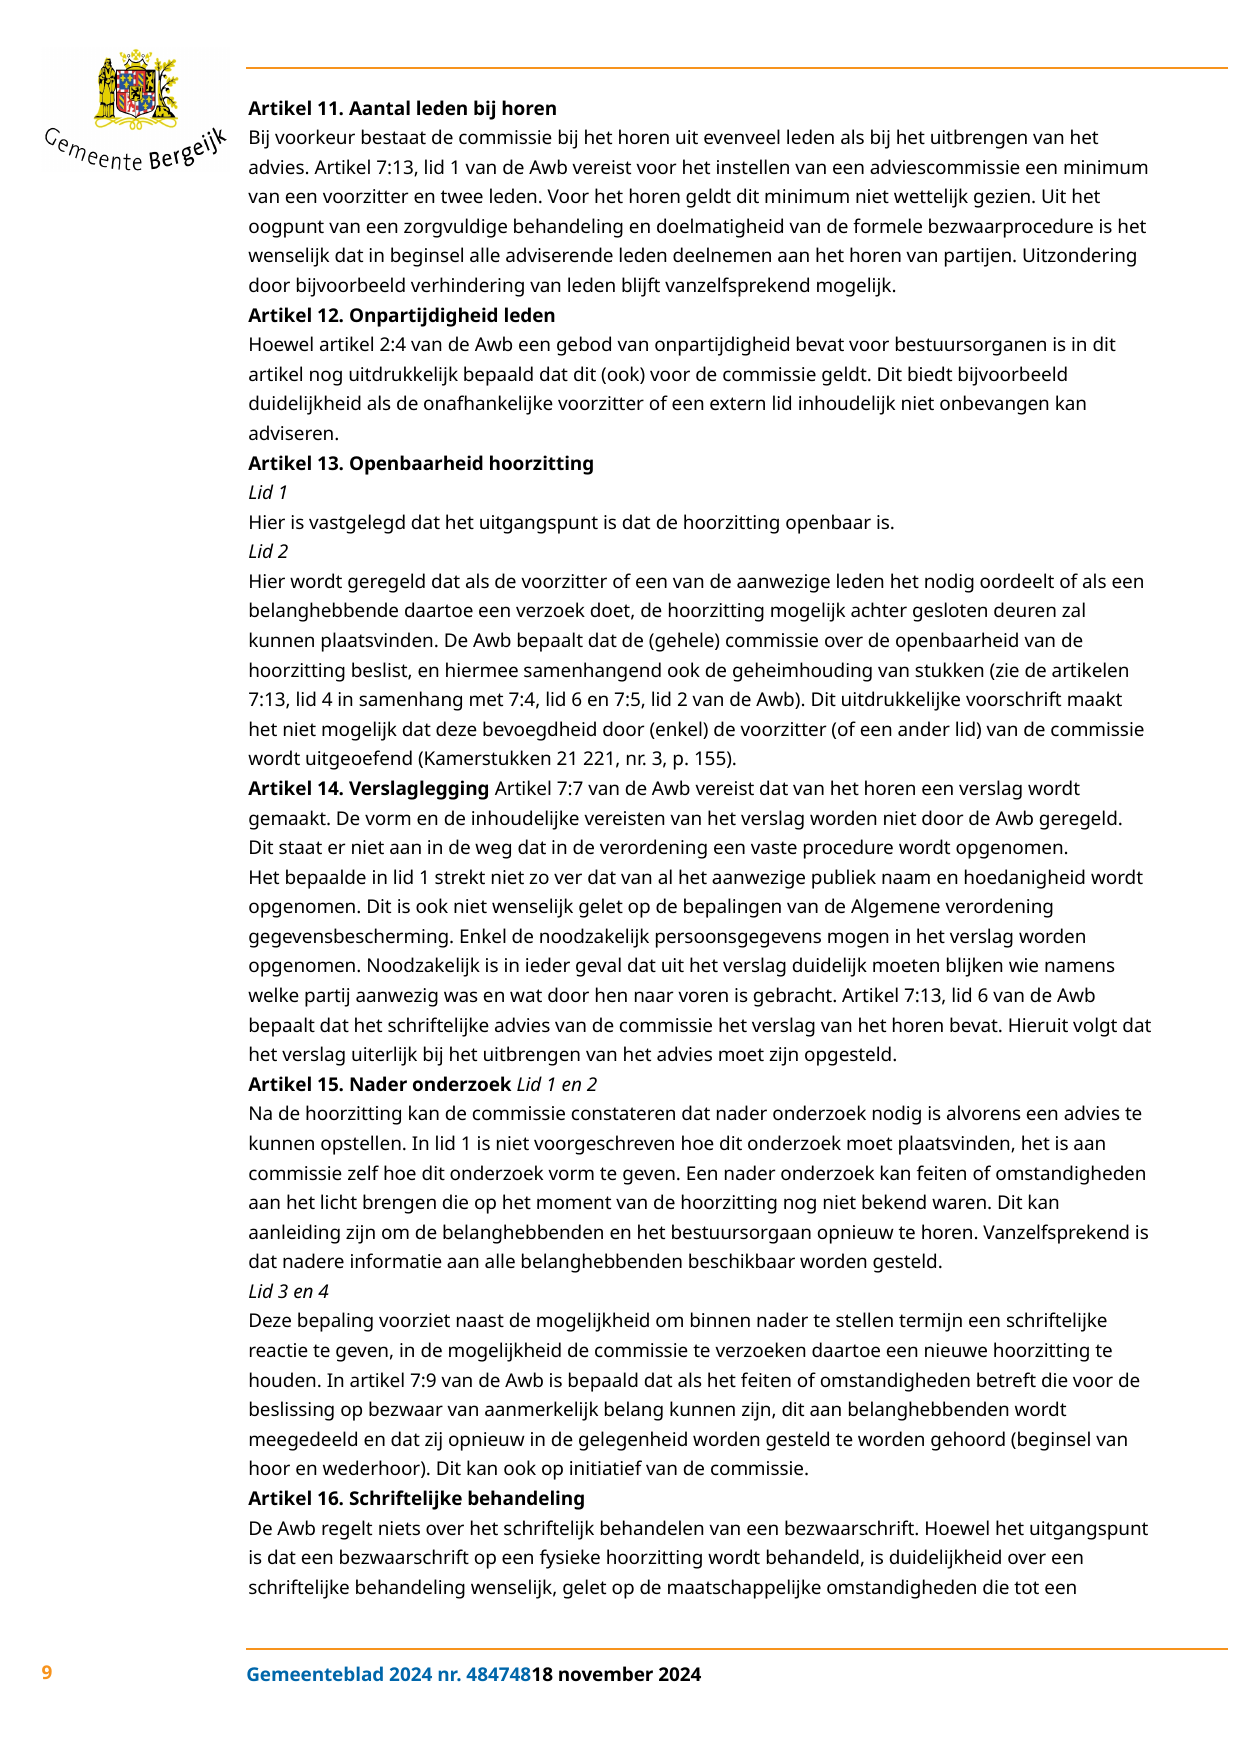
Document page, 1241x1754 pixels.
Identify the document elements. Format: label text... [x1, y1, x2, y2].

text Hier is vastgelegd dat het uitgangspunt is dat de hoorzitting openbaar is. [248, 509, 1152, 535]
text Lid 3 en 4 [248, 1278, 1152, 1304]
text Na de hoorzitting kan de commissie constateren dat nader onderzoek nodig is alvorens een advies te kunnen opstellen. In lid 1 is niet voorgeschreven hoe dit onderzoek moet plaatsvinden, het is aan commissie zelf hoe dit onderzoek vorm te geven. Een nader onderzoek kan feiten of omstandigheden aan het licht brengen die op het moment van de hoorzitting nog niet bekend waren. Dit kan aanleiding zijn om de belanghebbenden en het bestuursorgaan opnieuw te horen. Vanzelfsprekend is dat nadere informatie aan alle belanghebbenden beschikbaar worden gesteld. [248, 1101, 1152, 1274]
text Deze bepaling voorziet naast de mogelijkheid om binnen nader te stellen termijn een schriftelijke reactie te geven, in de mogelijkheid de commissie te verzoeken daartoe een nieuwe hoorzitting te houden. In artikel 7:9 van de Awb is bepaald dat als het feiten of omstandigheden betreft die voor de beslissing op bezwaar van aanmerkelijk belang kunnen zijn, dit aan belanghebbenden wordt meegedeeld en dat zij opnieuw in de gelegenheid worden gesteld te worden gehoord (beginsel van hoor en wederhoor). Dit kan ook op initiatief van de commissie. [248, 1308, 1152, 1481]
text Artikel 16. Schriftelijke behandeling [248, 1485, 1152, 1511]
text Artikel 13. Openbaarheid hoorzitting [248, 450, 1152, 476]
text Hier wordt geregeld dat als de voorzitter of een van de aanwezige leden het nodig oordeelt of als een belanghebbende daartoe een verzoek doet, de hoorzitting mogelijk achter gesloten deuren zal kunnen plaatsvinden. De Awb bepaalt dat de (gehele) commissie over de openbaarheid van de hoorzitting beslist, en hiermee samenhangend ook de geheimhouding van stukken (zie de artikelen 7:13, lid 4 in samenhang met 7:4, lid 6 en 7:5, lid 2 van de Awb). Dit uitdrukkelijke voorschrift maakt het niet mogelijk dat deze bevoegdheid door (enkel) de voorzitter (of een ander lid) van de commissie wordt uitgeoefend (Kamerstukken 21 221, nr. 3, p. 155). [248, 568, 1152, 771]
text Hoewel artikel 2:4 van de Awb een gebod van onpartijdigheid bevat voor bestuursorganen is in dit artikel nog uitdrukkelijk bepaald dat dit (ook) voor de commissie geldt. Dit biedt bijvoorbeeld duidelijkheid als de onafhankelijke voorzitter of een extern lid inhoudelijk niet onbevangen kan adviseren. [248, 331, 1152, 446]
text Artikel 12. Onpartijdigheid leden [248, 302, 1152, 328]
text Het bepaalde in lid 1 strekt niet zo ver dat van al het aanwezige publiek naam en hoedanigheid wordt opgenomen. Dit is ook niet wenselijk gelet op de bepalingen van de Algemene verordening gegevensbescherming. Enkel de noodzakelijk persoonsgegevens mogen in het verslag worden opgenomen. Noodzakelijk is in ieder geval dat uit het verslag duidelijk moeten blijken wie namens welke partij aanwezig was en wat door hen naar voren is gebracht. Artikel 7:13, lid 6 van de Awb bepaalt dat het schriftelijke advies van de commissie het verslag van het horen bevat. Hieruit volgt dat het verslag uiterlijk bij het uitbrengen van het advies moet zijn opgesteld. [248, 864, 1152, 1067]
text Artikel 14. Verslaglegging Artikel 7:7 van de Awb vereist dat van het horen een verslag wordt gemaakt. De vorm en de inhoudelijke vereisten van het verslag worden niet door de Awb geregeld. Dit staat er niet aan in de weg dat in de verordening een vaste procedure wordt opgenomen. [248, 775, 1152, 860]
text Bij voorkeur bestaat de commissie bij het horen uit evenveel leden als bij het uitbrengen van het advies. Artikel 7:13, lid 1 van de Awb vereist voor het instellen van een adviescommissie een minimum van een voorzitter en twee leden. Voor het horen geldt dit minimum niet wettelijk gezien. Uit het oogpunt van een zorgvuldige behandeling en doelmatigheid van de formele bezwaarprocedure is het wenselijk dat in beginsel alle adviserende leden deelnemen aan het horen van partijen. Uitzondering door bijvoorbeeld verhindering van leden blijft vanzelfsprekend mogelijk. [248, 124, 1152, 298]
picture [41, 47, 231, 172]
text Artikel 11. Aantal leden bij horen [248, 95, 1152, 121]
text Lid 1 [248, 479, 1152, 505]
text De Awb regelt niets over het schriftelijk behandelen van een bezwaarschrift. Hoewel het uitgangspunt is dat een bezwaarschrift op een fysieke hoorzitting wordt behandeld, is duidelijkheid over een schriftelijke behandeling wenselijk, gelet op de maatschappelijke omstandigheden die tot een [248, 1515, 1152, 1600]
text Artikel 15. Nader onderzoek Lid 1 en 2 [248, 1071, 1152, 1097]
text Lid 2 [248, 538, 1152, 564]
